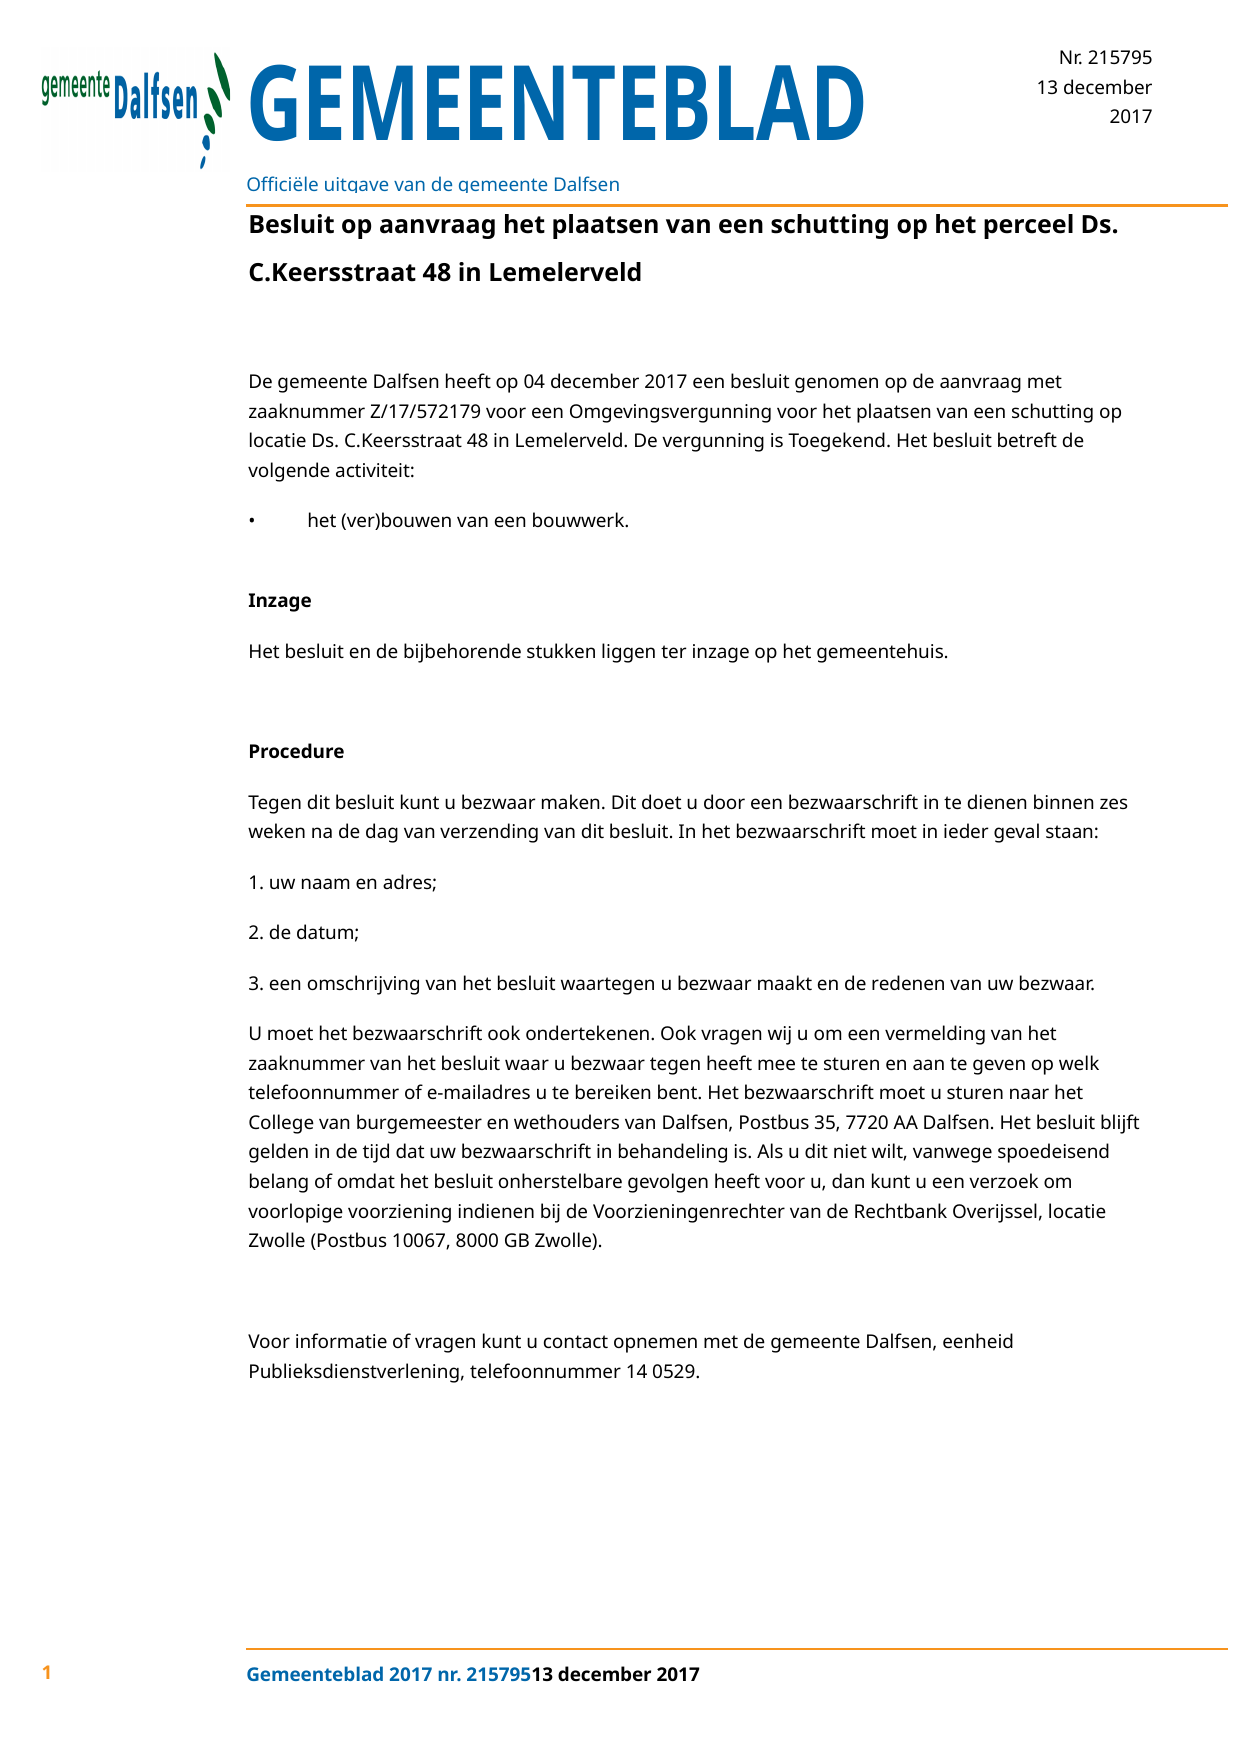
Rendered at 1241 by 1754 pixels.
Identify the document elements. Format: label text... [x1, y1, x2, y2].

text Besluit op aanvraag het plaatsen van een schutting op het perceel Ds. C.Keersstraat 48 in Lemelerveld [248, 207, 1152, 288]
text Inzage [248, 587, 1152, 613]
text U moet het bezwaarschrift ook ondertekenen. Ook vragen wij u om een vermelding van het zaaknummer van het besluit waar u bezwaar tegen heeft mee te sturen en aan te geven op welk telefoonnummer of e-mailadres u te bereiken bent. Het bezwaarschrift moet u sturen naar het College van burgemeester en wethouders van Dalfsen, Postbus 35, 7720 AA Dalfsen. Het besluit blijft gelden in de tijd dat uw bezwaarschrift in behandeling is. Als u dit niet wilt, vanwege spoedeisend belang of omdat het besluit onherstelbare gevolgen heeft voor u, dan kunt u een verzoek om voorlopige voorziening indienen bij de Voorzieningenrechter van de Rechtbank Overijssel, locatie Zwolle (Postbus 10067, 8000 GB Zwolle). [248, 1020, 1152, 1253]
text Voor informatie of vragen kunt u contact opnemen met de gemeente Dalfsen, eenheid Publieksdienstverlening, telefoonnummer 14 0529. [248, 1328, 1152, 1384]
text Procedure [248, 739, 1152, 764]
picture [41, 47, 231, 172]
text 3. een omschrijving van het besluit waartegen u bezwaar maakt en de redenen van uw bezwaar. [248, 970, 1152, 996]
text 2. de datum; [248, 919, 1152, 945]
text De gemeente Dalfsen heeft op 04 december 2017 een besluit genomen op de aanvraag met zaaknummer Z/17/572179 voor een Omgevingsvergunning voor het plaatsen van een schutting op locatie Ds. C.Keersstraat 48 in Lemelerveld. De vergunning is Toegekend. Het besluit betreft de volgende activiteit: [248, 368, 1152, 483]
text 1. uw naam en adres; [248, 869, 1152, 895]
list het (ver)bouwen van een bouwwerk. [248, 507, 1152, 533]
text Tegen dit besluit kunt u bezwaar maken. Dit doet u door een bezwaarschrift in te dienen binnen zes weken na de dag van verzending van dit besluit. In het bezwaarschrift moet in ieder geval staan: [248, 789, 1152, 844]
text Het besluit en de bijbehorende stukken liggen ter inzage op het gemeentehuis. [248, 638, 1152, 664]
